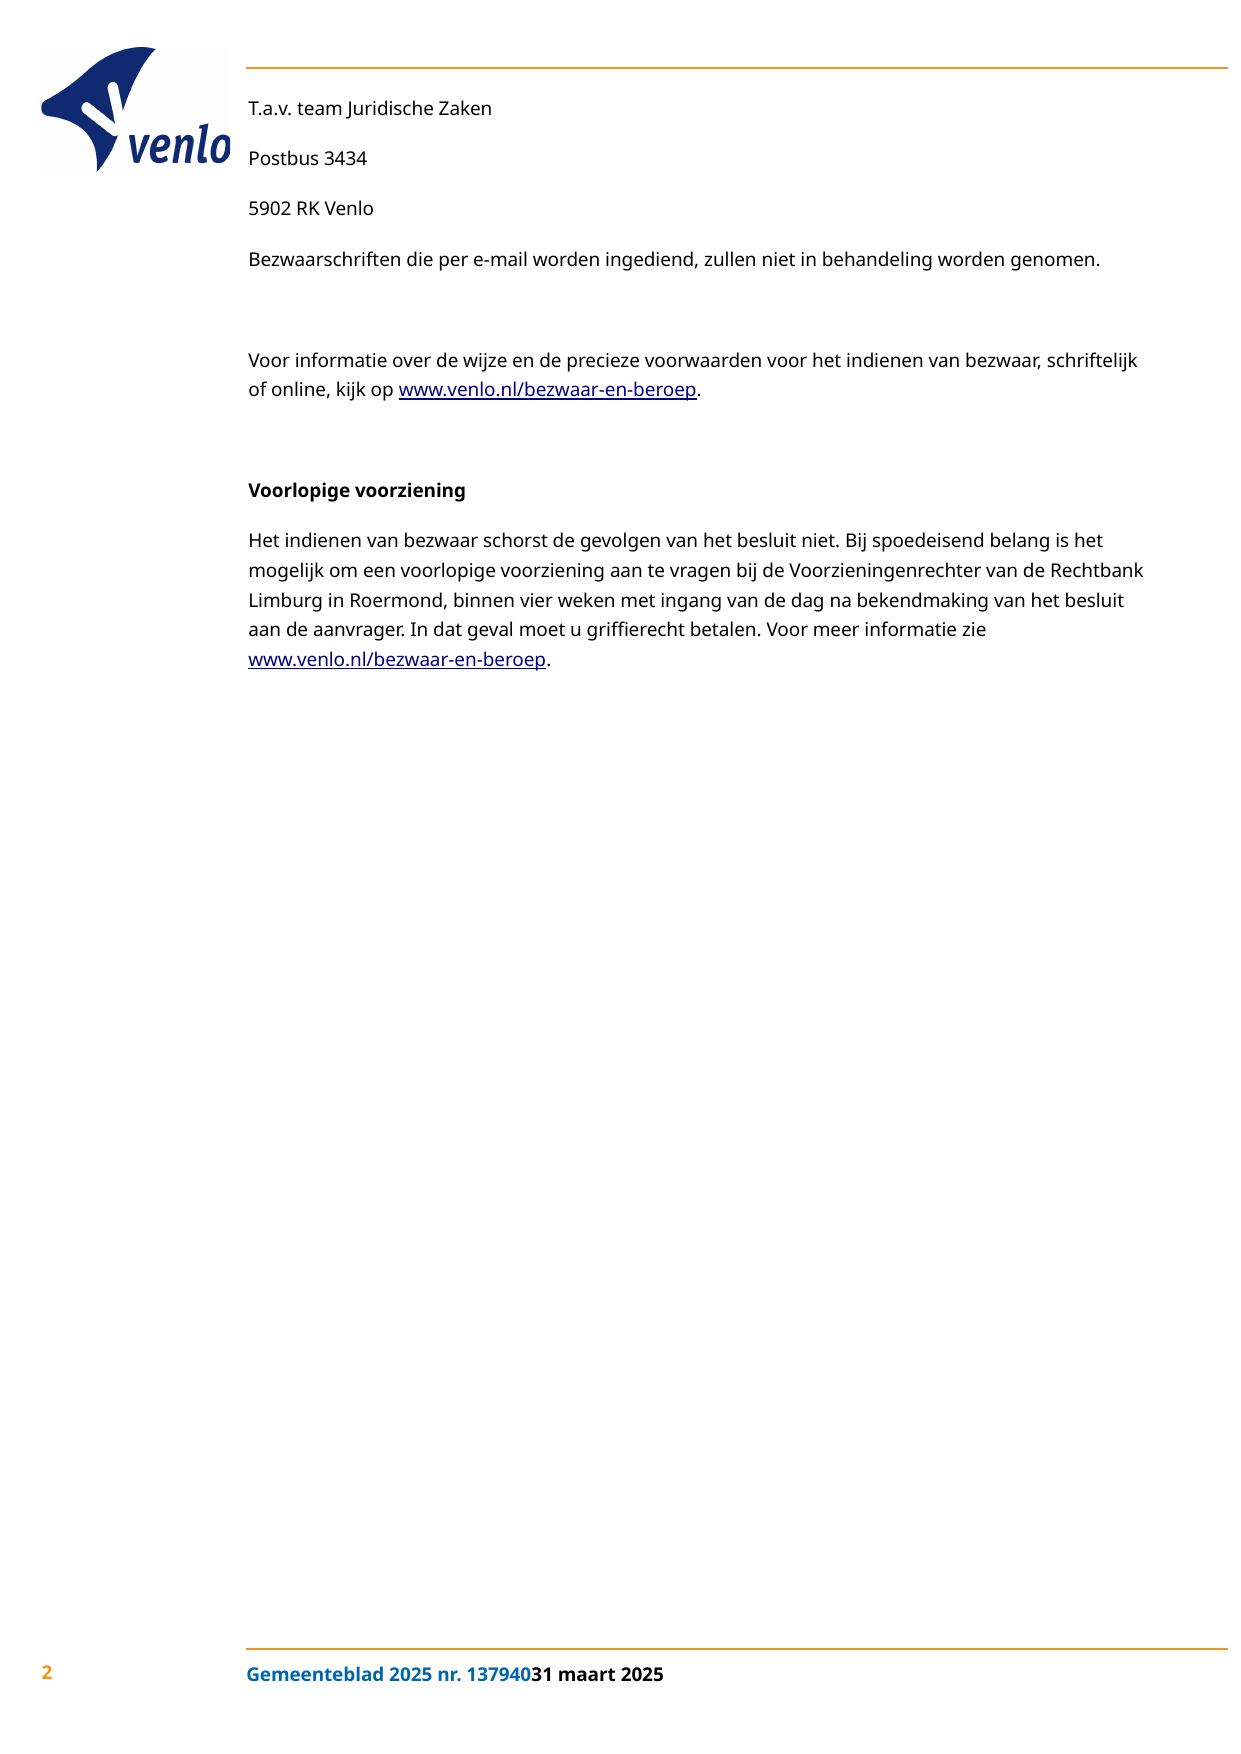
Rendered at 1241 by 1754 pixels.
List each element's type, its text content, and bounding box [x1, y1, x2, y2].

text Het indienen van bezwaar schorst de gevolgen van het besluit niet. Bij spoedeisend belang is het mogelijk om een voorlopige voorziening aan te vragen bij de Voorzieningenrechter van de Rechtbank Limburg in Roermond, binnen vier weken met ingang van de dag na bekendmaking van het besluit aan de aanvrager. In dat geval moet u griffierecht betalen. Voor meer informatie zie www.venlo.nl/bezwaar-en-beroep. [248, 528, 1152, 672]
text Postbus 3434 [248, 145, 1152, 171]
text Voor informatie over de wijze en de precieze voorwaarden voor het indienen van bezwaar, schriftelijk of online, kijk op www.venlo.nl/bezwaar-en-beroep. [248, 347, 1152, 402]
text 5902 RK Venlo [248, 196, 1152, 221]
text T.a.v. team Juridische Zaken [248, 95, 1152, 121]
picture [41, 47, 231, 172]
text Bezwaarschriften die per e-mail worden ingediend, zullen niet in behandeling worden genomen. [248, 246, 1152, 272]
text Voorlopige voorziening [248, 477, 1152, 503]
